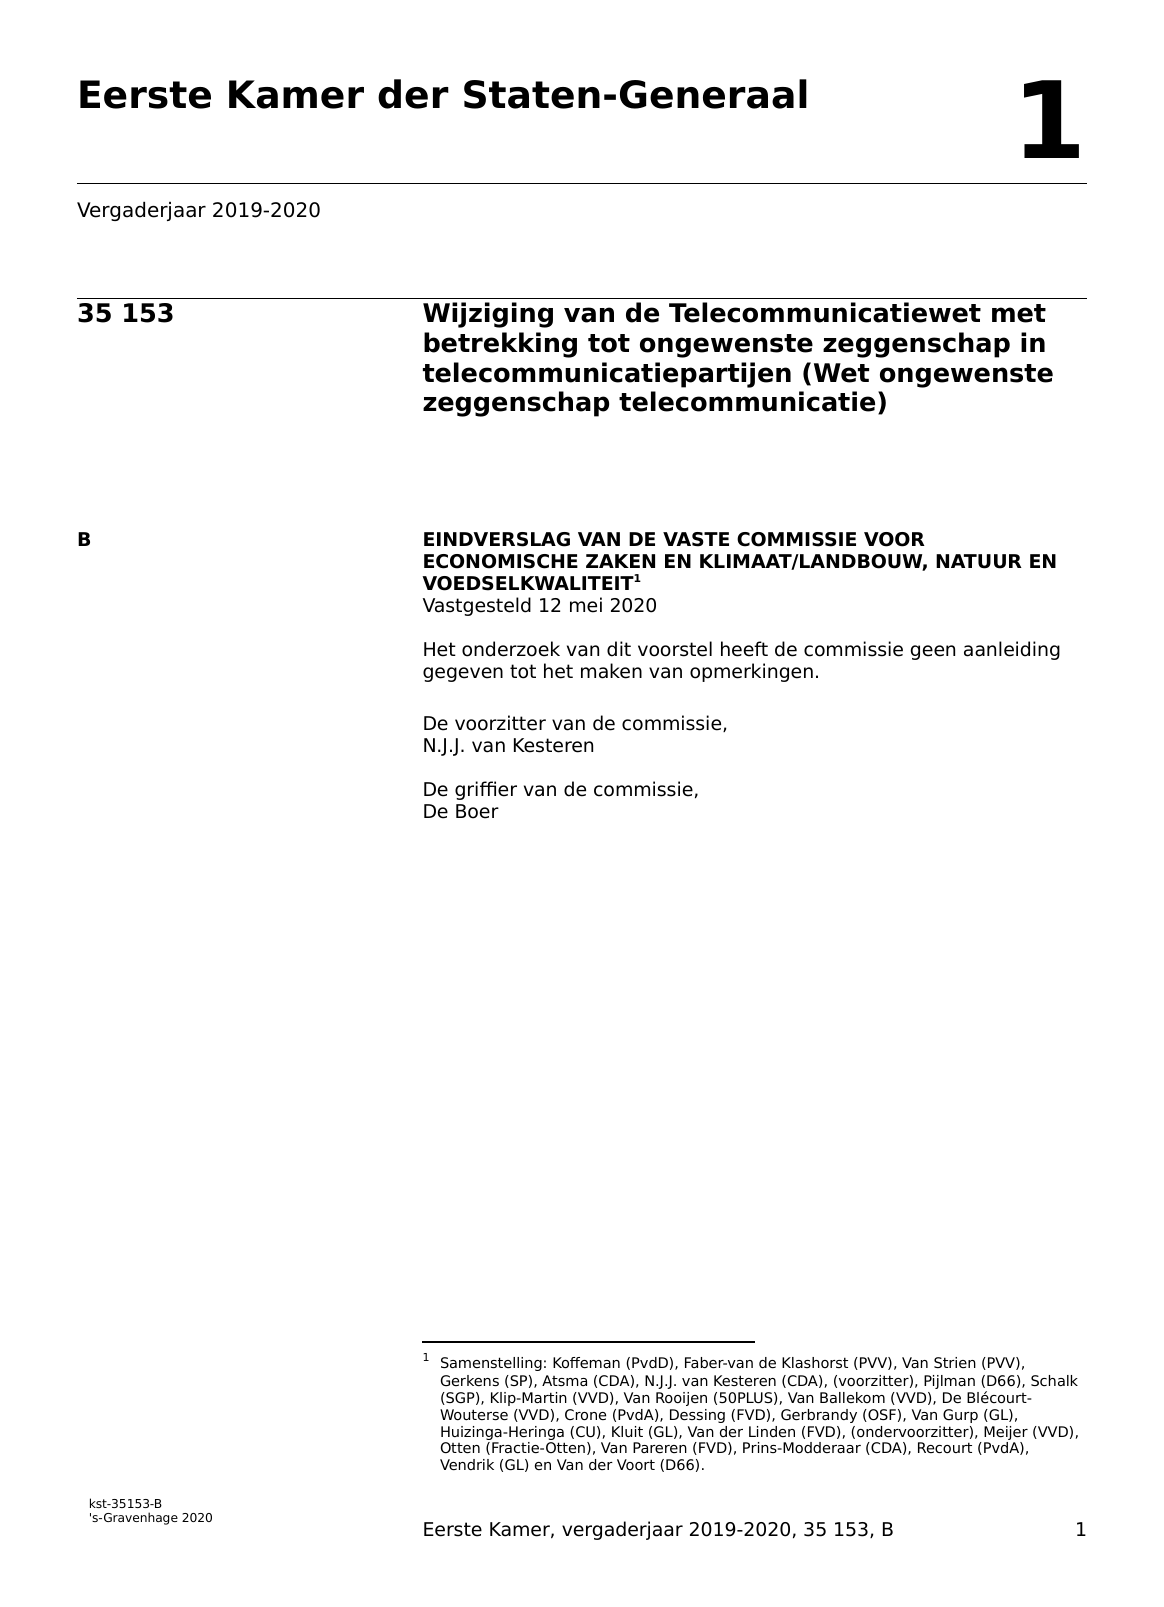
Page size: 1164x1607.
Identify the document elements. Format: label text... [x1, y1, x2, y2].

table_header Eerste Kamer der Staten-Generaal [77, 59, 886, 183]
text De voorzitter van de commissie, N.J.J. van Kesteren [422, 713, 1087, 757]
text Het onderzoek van dit voorstel heeft de commissie geen aanleiding gegeven tot het maken van opmerkingen. [422, 639, 1087, 683]
text Vastgesteld 12 mei 2020 [422, 595, 1087, 617]
table_cell Vergaderjaar 2019-2020 [77, 184, 1087, 298]
table_header 1 [886, 59, 1087, 183]
text kst-35153-B [88, 1497, 323, 1511]
subtitle B EINDVERSLAG VAN DE VASTE COMMISSIE VOOR ECONOMISCHE ZAKEN EN KLIMAAT/LANDBOUW, NATUUR EN VOEDSELKWALITEIT [77, 529, 1087, 595]
text De griffier van de commissie, De Boer [422, 779, 1087, 823]
text 's-Gravenhage 2020 [88, 1511, 323, 1525]
text Samenstelling: Koffeman (PvdD), Faber-van de Klashorst (PVV), Van Strien (PVV), Gerkens (SP), Atsma (CDA), N.J.J. van Kesteren (CDA), (voorzitter), Pijlman (D66), Schalk (SGP), Klip-Martin (VVD), Van Rooijen (50PLUS), Van Ballekom (VVD), De Blécourt-Wouterse (VVD), Crone (PvdA), Dessing (FVD), Gerbrandy (OSF), Van Gurp (GL), Huizinga-Heringa (CU), Kluit (GL), Van der Linden (FVD), (ondervoorzitter), Meijer (VVD), Otten (Fractie-Otten), Van Pareren (FVD), Prins-Modderaar (CDA), Recourt (PvdA), Vendrik (GL) en Van der Voort (D66). [422, 1351, 1087, 1474]
subtitle 35 153 Wijziging van de Telecommunicatiewet met betrekking tot ongewenste zeggenschap in telecommunicatiepartijen (Wet ongewenste zeggenschap telecommunicatie) [77, 299, 1087, 418]
